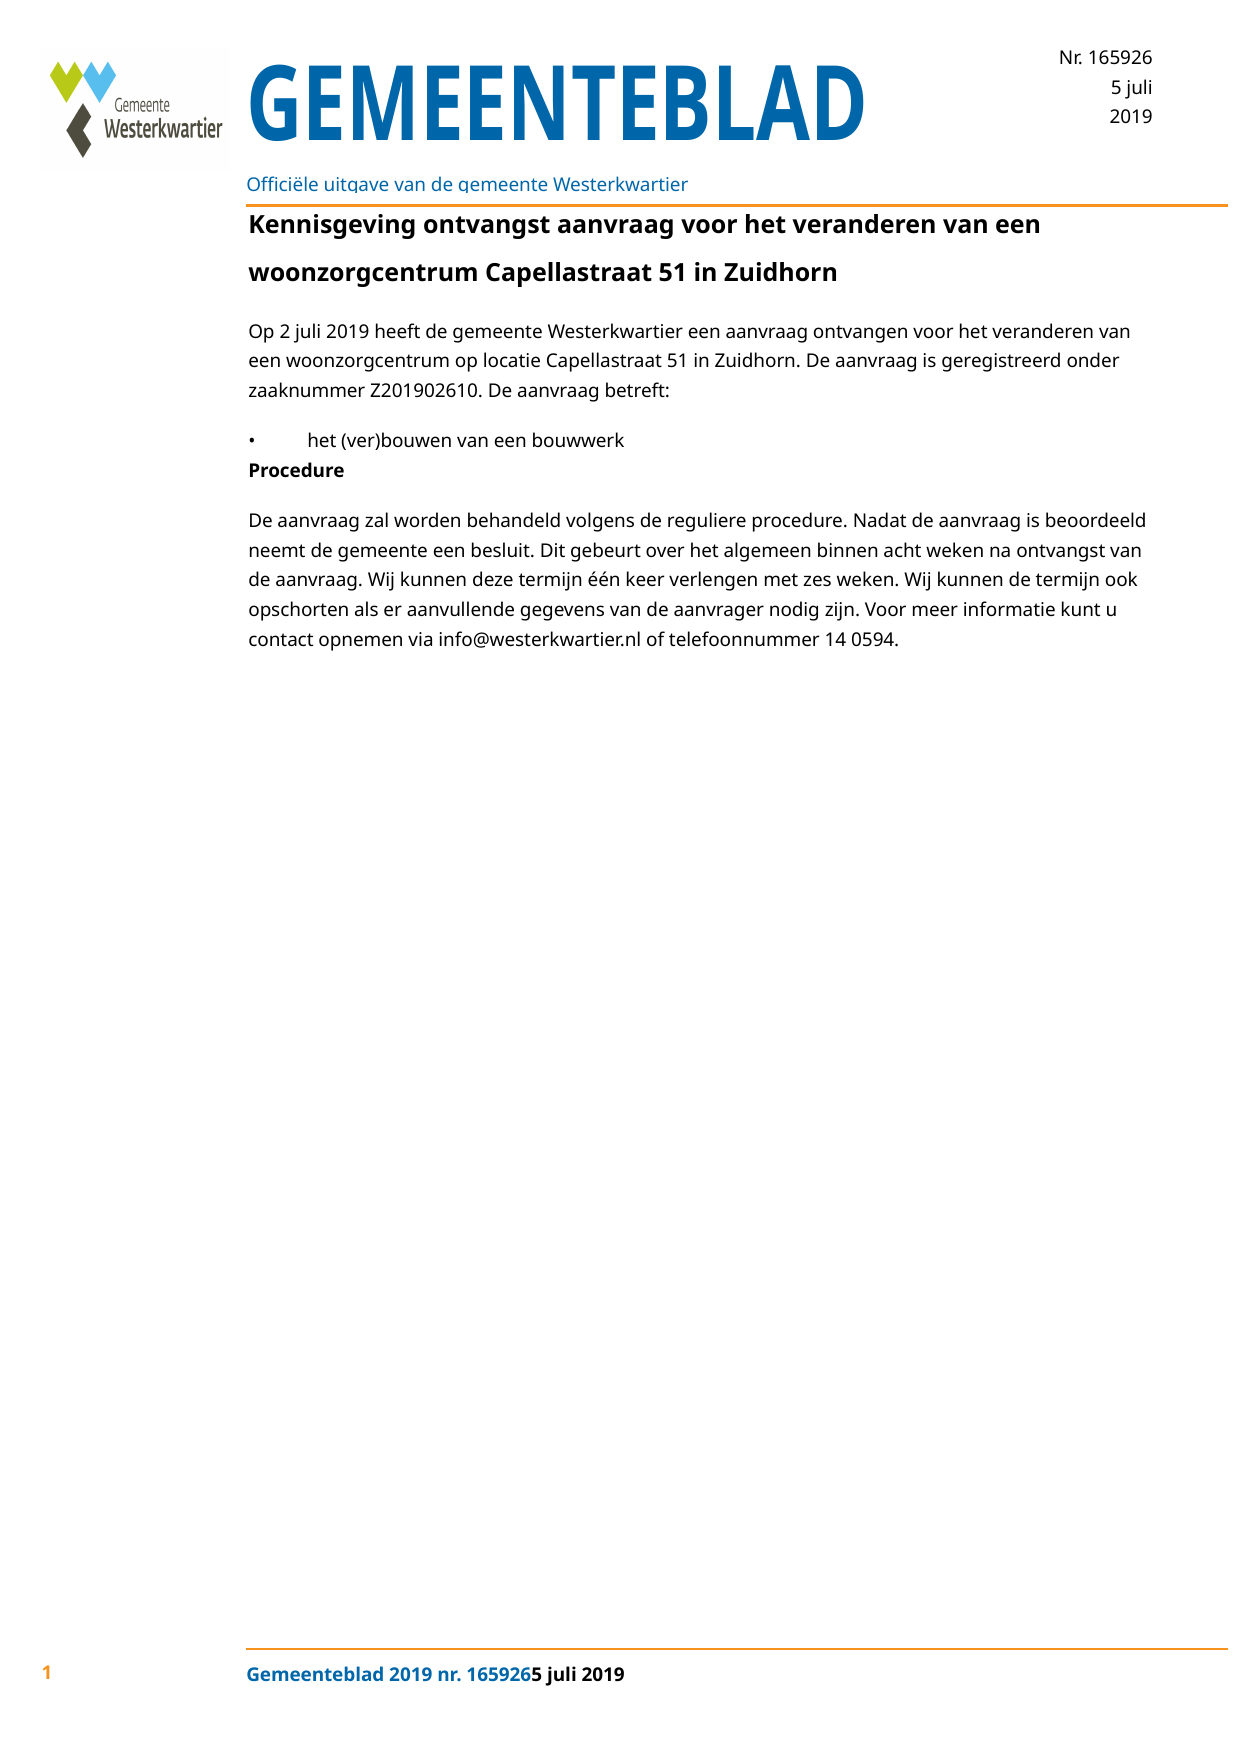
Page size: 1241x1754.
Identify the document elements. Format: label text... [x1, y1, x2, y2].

text Procedure [248, 457, 1152, 483]
text De aanvraag zal worden behandeld volgens de reguliere procedure. Nadat de aanvraag is beoordeeld neemt de gemeente een besluit. Dit gebeurt over het algemeen binnen acht weken na ontvangst van de aanvraag. Wij kunnen deze termijn één keer verlengen met zes weken. Wij kunnen de termijn ook opschorten als er aanvullende gegevens van de aanvrager nodig zijn. Voor meer informatie kunt u contact opnemen via info@westerkwartier.nl of telefoonnummer 14 0594. [248, 507, 1152, 652]
picture [41, 47, 231, 172]
list het (ver)bouwen van een bouwwerk [248, 427, 1152, 453]
text Op 2 juli 2019 heeft de gemeente Westerkwartier een aanvraag ontvangen voor het veranderen van een woonzorgcentrum op locatie Capellastraat 51 in Zuidhorn. De aanvraag is geregistreerd onder zaaknummer Z201902610. De aanvraag betreft: [248, 318, 1152, 403]
text Kennisgeving ontvangst aanvraag voor het veranderen van een woonzorgcentrum Capellastraat 51 in Zuidhorn [248, 207, 1152, 288]
